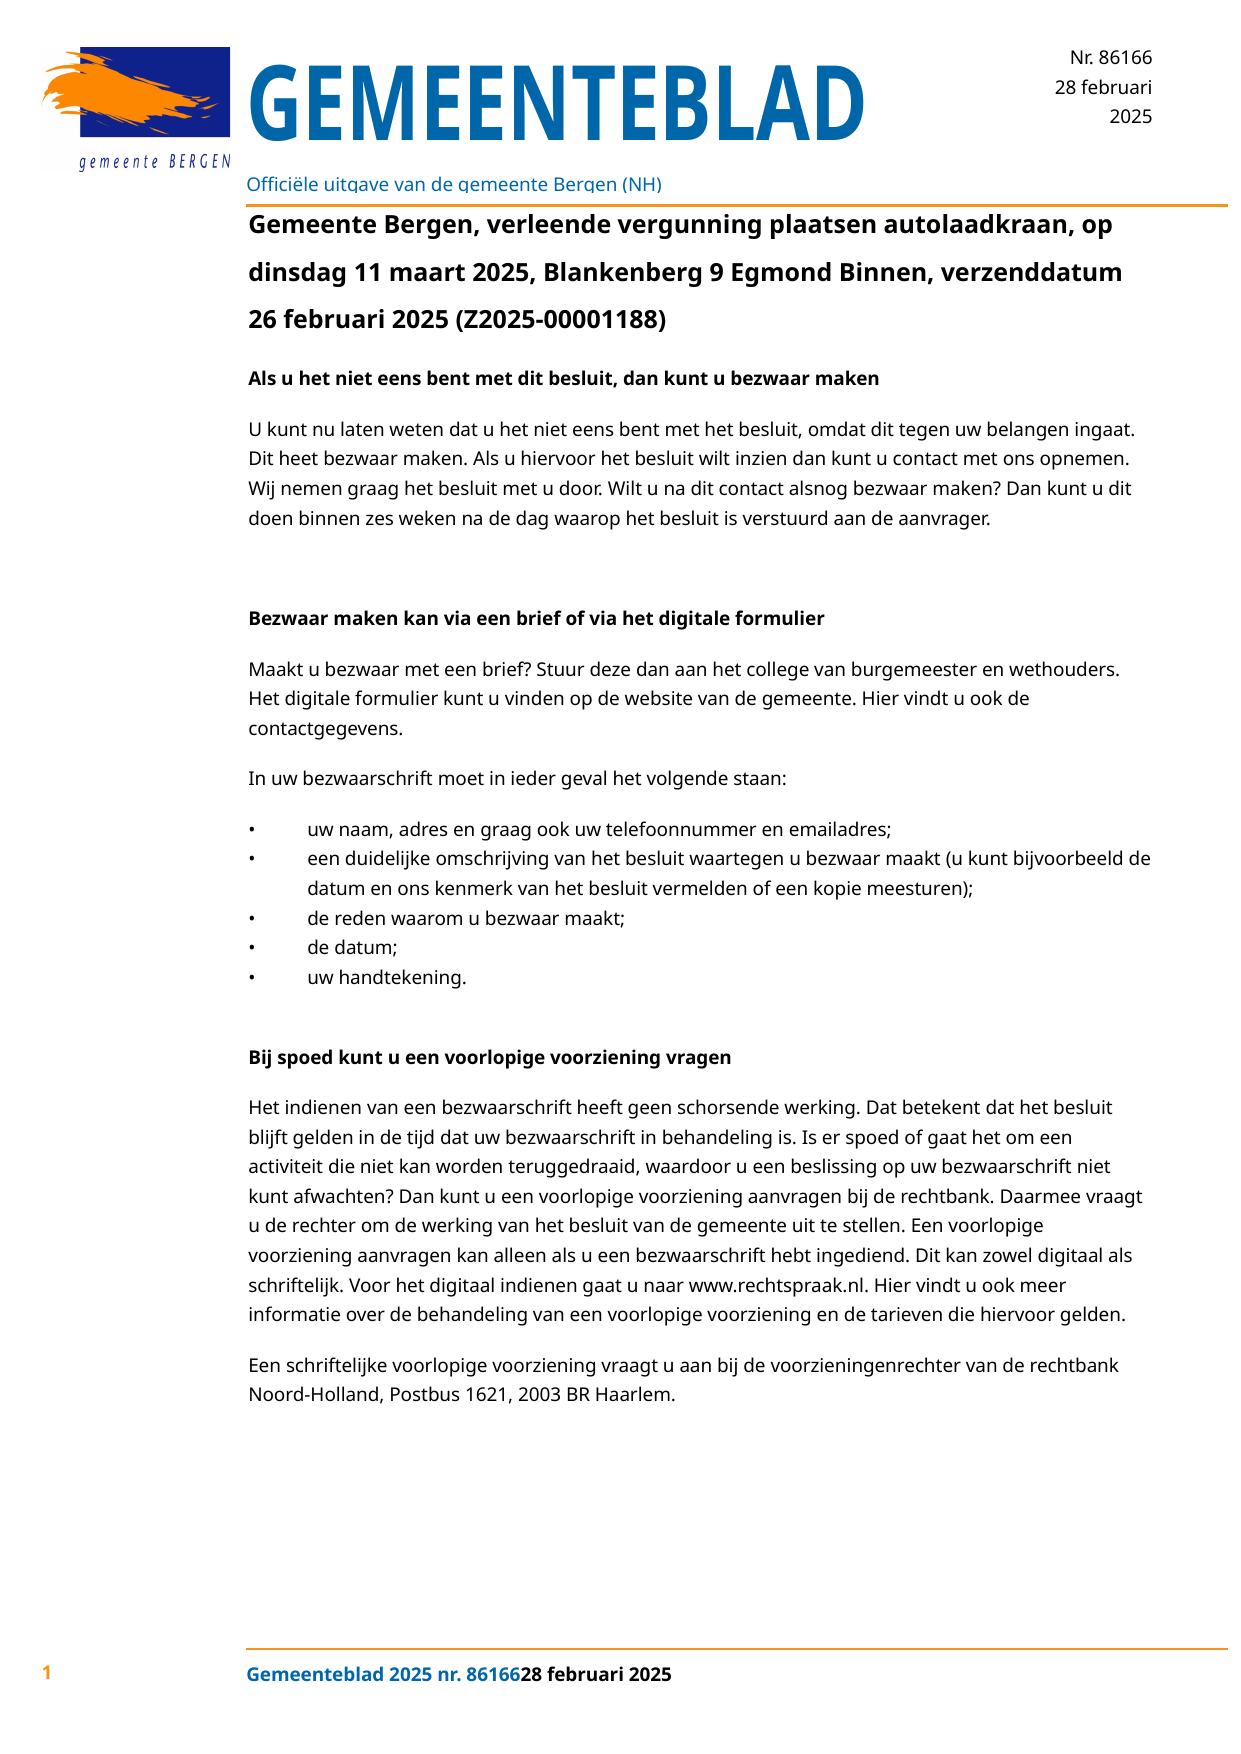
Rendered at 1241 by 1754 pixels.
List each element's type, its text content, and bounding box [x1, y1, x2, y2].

list uw handtekening. [248, 964, 1152, 989]
text Als u het niet eens bent met dit besluit, dan kunt u bezwaar maken [248, 366, 1152, 391]
text Bezwaar maken kan via een brief of via het digitale formulier [248, 606, 1152, 631]
text In uw bezwaarschrift moet in ieder geval het volgende staan: [248, 766, 1152, 791]
list een duidelijke omschrijving van het besluit waartegen u bezwaar maakt (u kunt bijvoorbeeld de datum en ons kenmerk van het besluit vermelden of een kopie meesturen); [248, 846, 1152, 901]
text Een schriftelijke voorlopige voorziening vraagt u aan bij de voorzieningenrechter van de rechtbank Noord-Holland, Postbus 1621, 2003 BR Haarlem. [248, 1352, 1152, 1407]
list de datum; [248, 934, 1152, 960]
text Gemeente Bergen, verleende vergunning plaatsen autolaadkraan, op dinsdag 11 maart 2025, Blankenberg 9 Egmond Binnen, verzenddatum 26 februari 2025 (Z2025-00001188) [248, 207, 1152, 336]
text Het indienen van een bezwaarschrift heeft geen schorsende werking. Dat betekent dat het besluit blijft gelden in de tijd dat uw bezwaarschrift in behandeling is. Is er spoed of gaat het om een activiteit die niet kan worden teruggedraaid, waardoor u een beslissing op uw bezwaarschrift niet kunt afwachten? Dan kunt u een voorlopige voorziening aanvragen bij de rechtbank. Daarmee vraagt u de rechter om de werking van het besluit van de gemeente uit te stellen. Een voorlopige voorziening aanvragen kan alleen als u een bezwaarschrift hebt ingediend. Dit kan zowel digitaal als schriftelijk. Voor het digitaal indienen gaat u naar www.rechtspraak.nl. Hier vindt u ook meer informatie over de behandeling van een voorlopige voorziening en de tarieven die hiervoor gelden. [248, 1094, 1152, 1327]
text Bij spoed kunt u een voorlopige voorziening vragen [248, 1044, 1152, 1069]
list de reden waarom u bezwaar maakt; [248, 905, 1152, 930]
text Maakt u bezwaar met een brief? Stuur deze dan aan het college van burgemeester en wethouders. Het digitale formulier kunt u vinden op de website van de gemeente. Hier vindt u ook de contactgegevens. [248, 656, 1152, 741]
picture [41, 47, 231, 172]
text U kunt nu laten weten dat u het niet eens bent met het besluit, omdat dit tegen uw belangen ingaat. Dit heet bezwaar maken. Als u hiervoor het besluit wilt inzien dan kunt u contact met ons opnemen. Wij nemen graag het besluit met u door. Wilt u na dit contact alsnog bezwaar maken? Dan kunt u dit doen binnen zes weken na de dag waarop het besluit is verstuurd aan de aanvrager. [248, 416, 1152, 530]
list uw naam, adres en graag ook uw telefoonnummer en emailadres; [248, 816, 1152, 842]
